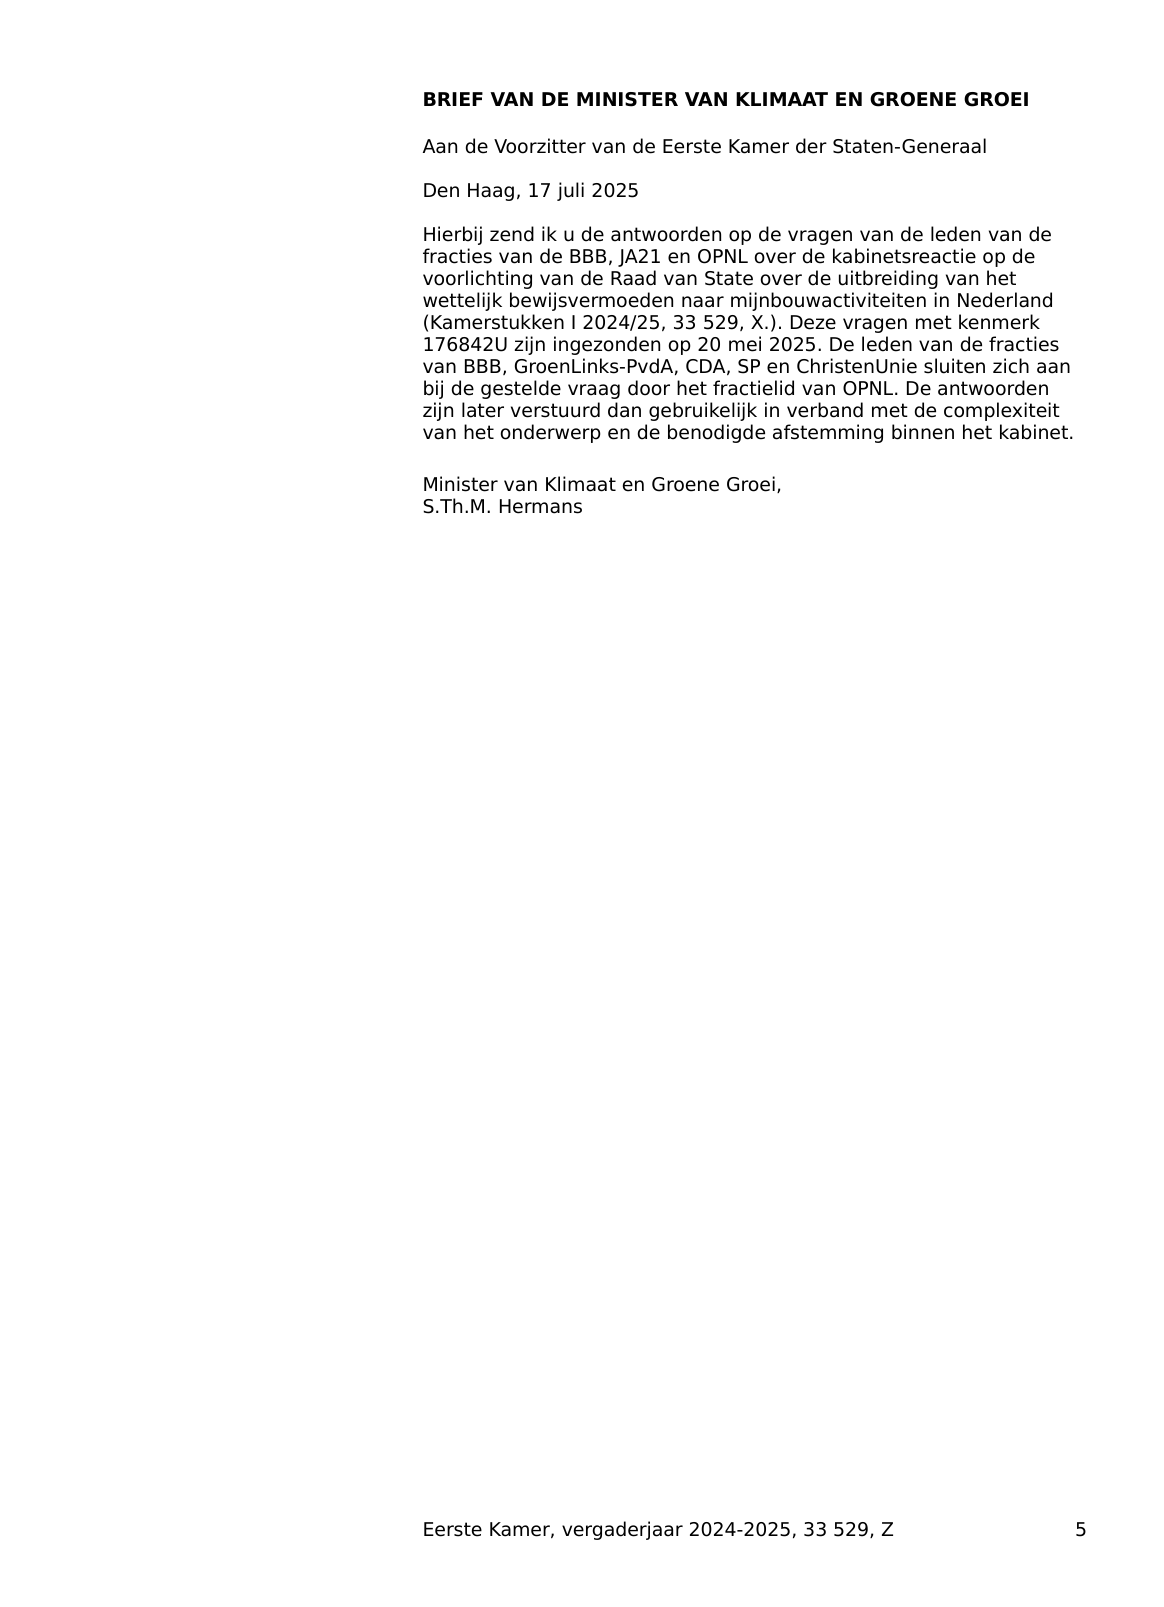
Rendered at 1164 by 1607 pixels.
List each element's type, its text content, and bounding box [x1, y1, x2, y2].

subtitle BRIEF VAN DE MINISTER VAN KLIMAAT EN GROENE GROEI [422, 89, 1087, 111]
text Hierbij zend ik u de antwoorden op de vragen van de leden van de fracties van de BBB, JA21 en OPNL over de kabinetsreactie op de voorlichting van de Raad van State over de uitbreiding van het wettelijk bewijsvermoeden naar mijnbouwactiviteiten in Nederland (Kamerstukken I 2024/25, 33 529, X.). Deze vragen met kenmerk 176842U zijn ingezonden op 20 mei 2025. De leden van de fracties van BBB, GroenLinks-PvdA, CDA, SP en ChristenUnie sluiten zich aan bij de gestelde vraag door het fractielid van OPNL. De antwoorden zijn later verstuurd dan gebruikelijk in verband met de complexiteit van het onderwerp en de benodigde afstemming binnen het kabinet. [422, 224, 1087, 444]
text Minister van Klimaat en Groene Groei, S.Th.M. Hermans [422, 474, 1087, 518]
text Den Haag, 17 juli 2025 [422, 180, 1087, 202]
text Aan de Voorzitter van de Eerste Kamer der Staten-Generaal [422, 136, 1087, 158]
